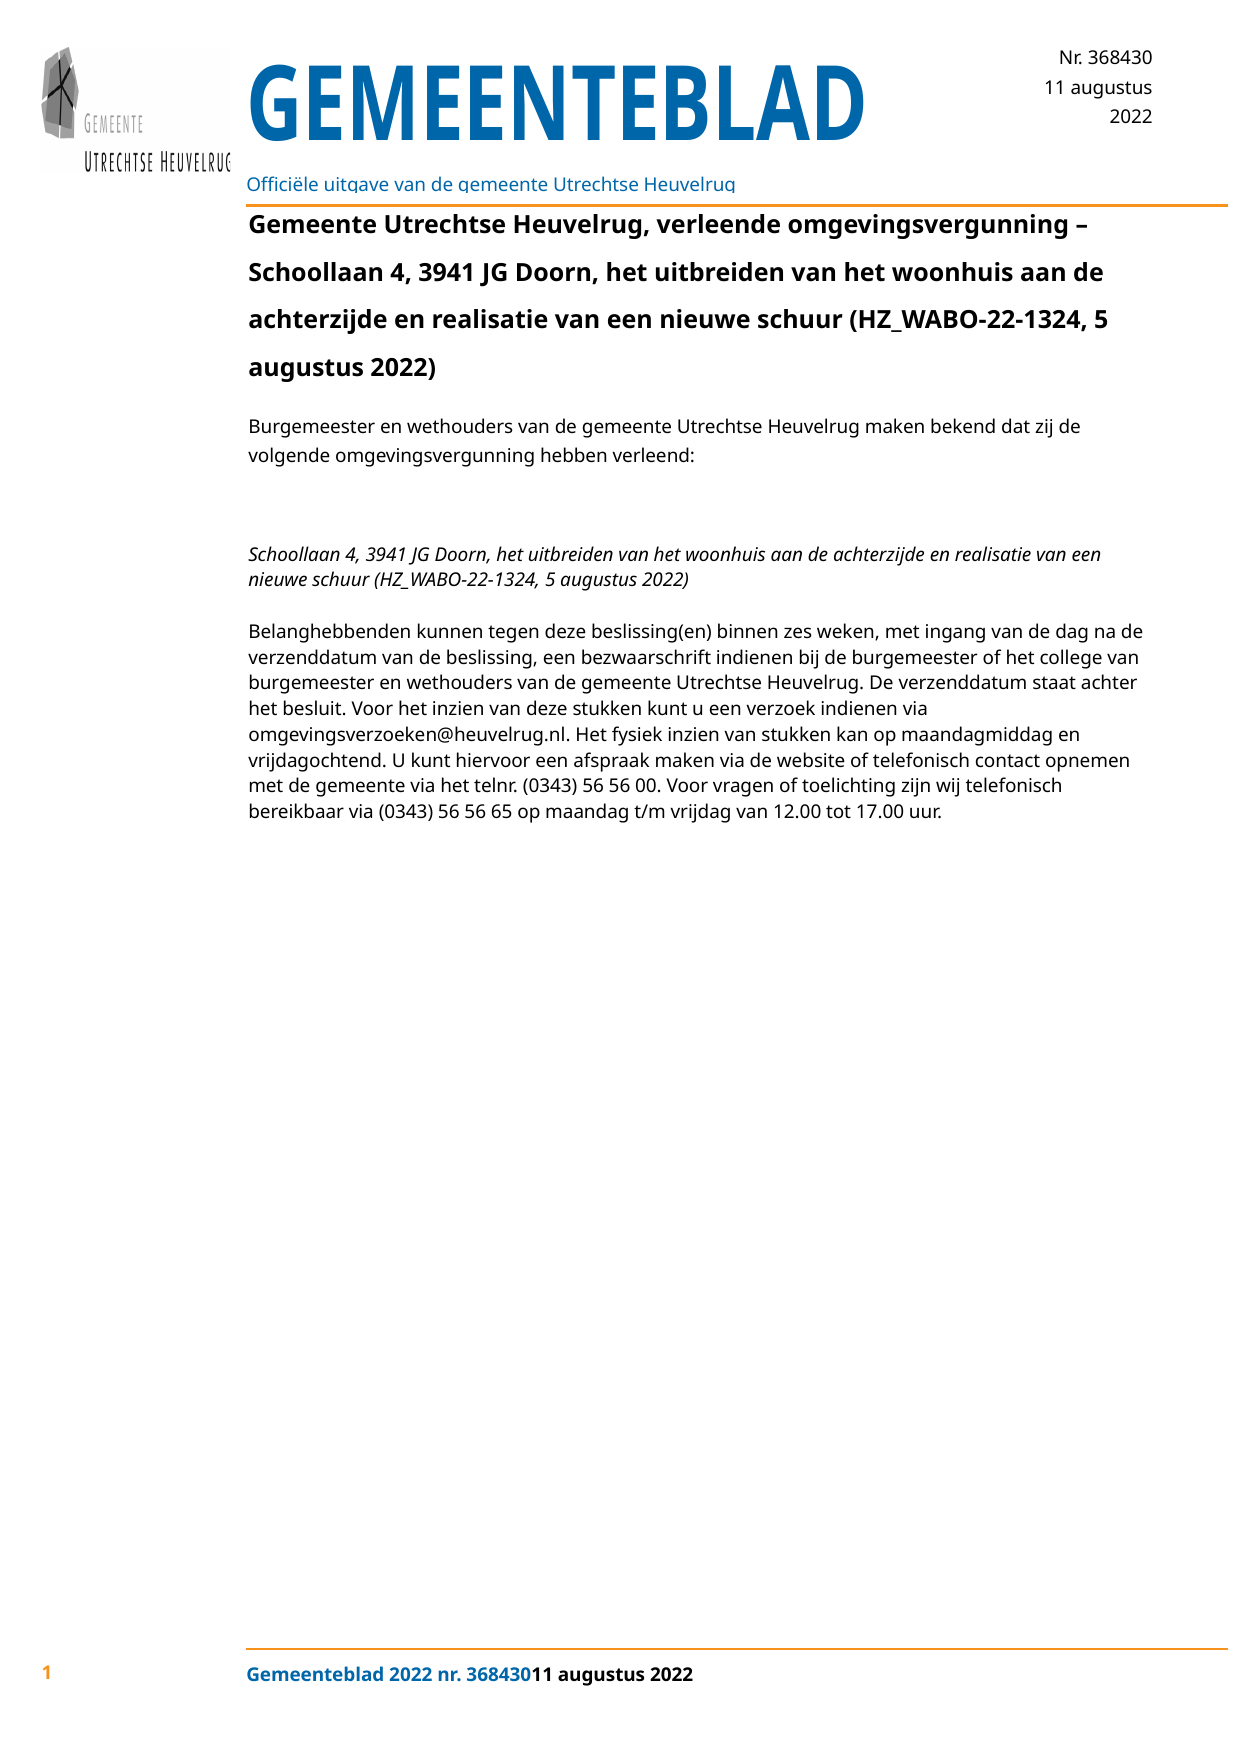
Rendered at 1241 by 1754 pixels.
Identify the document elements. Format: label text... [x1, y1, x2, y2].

text Belanghebbenden kunnen tegen deze beslissing(en) binnen zes weken, met ingang van de dag na de verzenddatum van de beslissing, een bezwaarschrift indienen bij de burgemeester of het college van burgemeester en wethouders van de gemeente Utrechtse Heuvelrug. De verzenddatum staat achter het besluit. Voor het inzien van deze stukken kunt u een verzoek indienen via omgevingsverzoeken@heuvelrug.nl. Het fysiek inzien van stukken kan op maandagmiddag en vrijdagochtend. U kunt hiervoor een afspraak maken via de website of telefonisch contact opnemen met de gemeente via het telnr. (0343) 56 56 00. Voor vragen of toelichting zijn wij telefonisch bereikbaar via (0343) 56 56 65 op maandag t/m vrijdag van 12.00 tot 17.00 uur. [248, 618, 1152, 824]
text Schoollaan 4, 3941 JG Doorn, het uitbreiden van het woonhuis aan de achterzijde en realisatie van een nieuwe schuur (HZ_WABO-22-1324, 5 augustus 2022) [248, 541, 1152, 592]
text Burgemeester en wethouders van de gemeente Utrechtse Heuvelrug maken bekend dat zij de volgende omgevingsvergunning hebben verleend: [248, 413, 1152, 468]
text Gemeente Utrechtse Heuvelrug, verleende omgevingsvergunning – Schoollaan 4, 3941 JG Doorn, het uitbreiden van het woonhuis aan de achterzijde en realisatie van een nieuwe schuur (HZ_WABO-22-1324, 5 augustus 2022) [248, 207, 1152, 384]
picture [41, 47, 231, 172]
